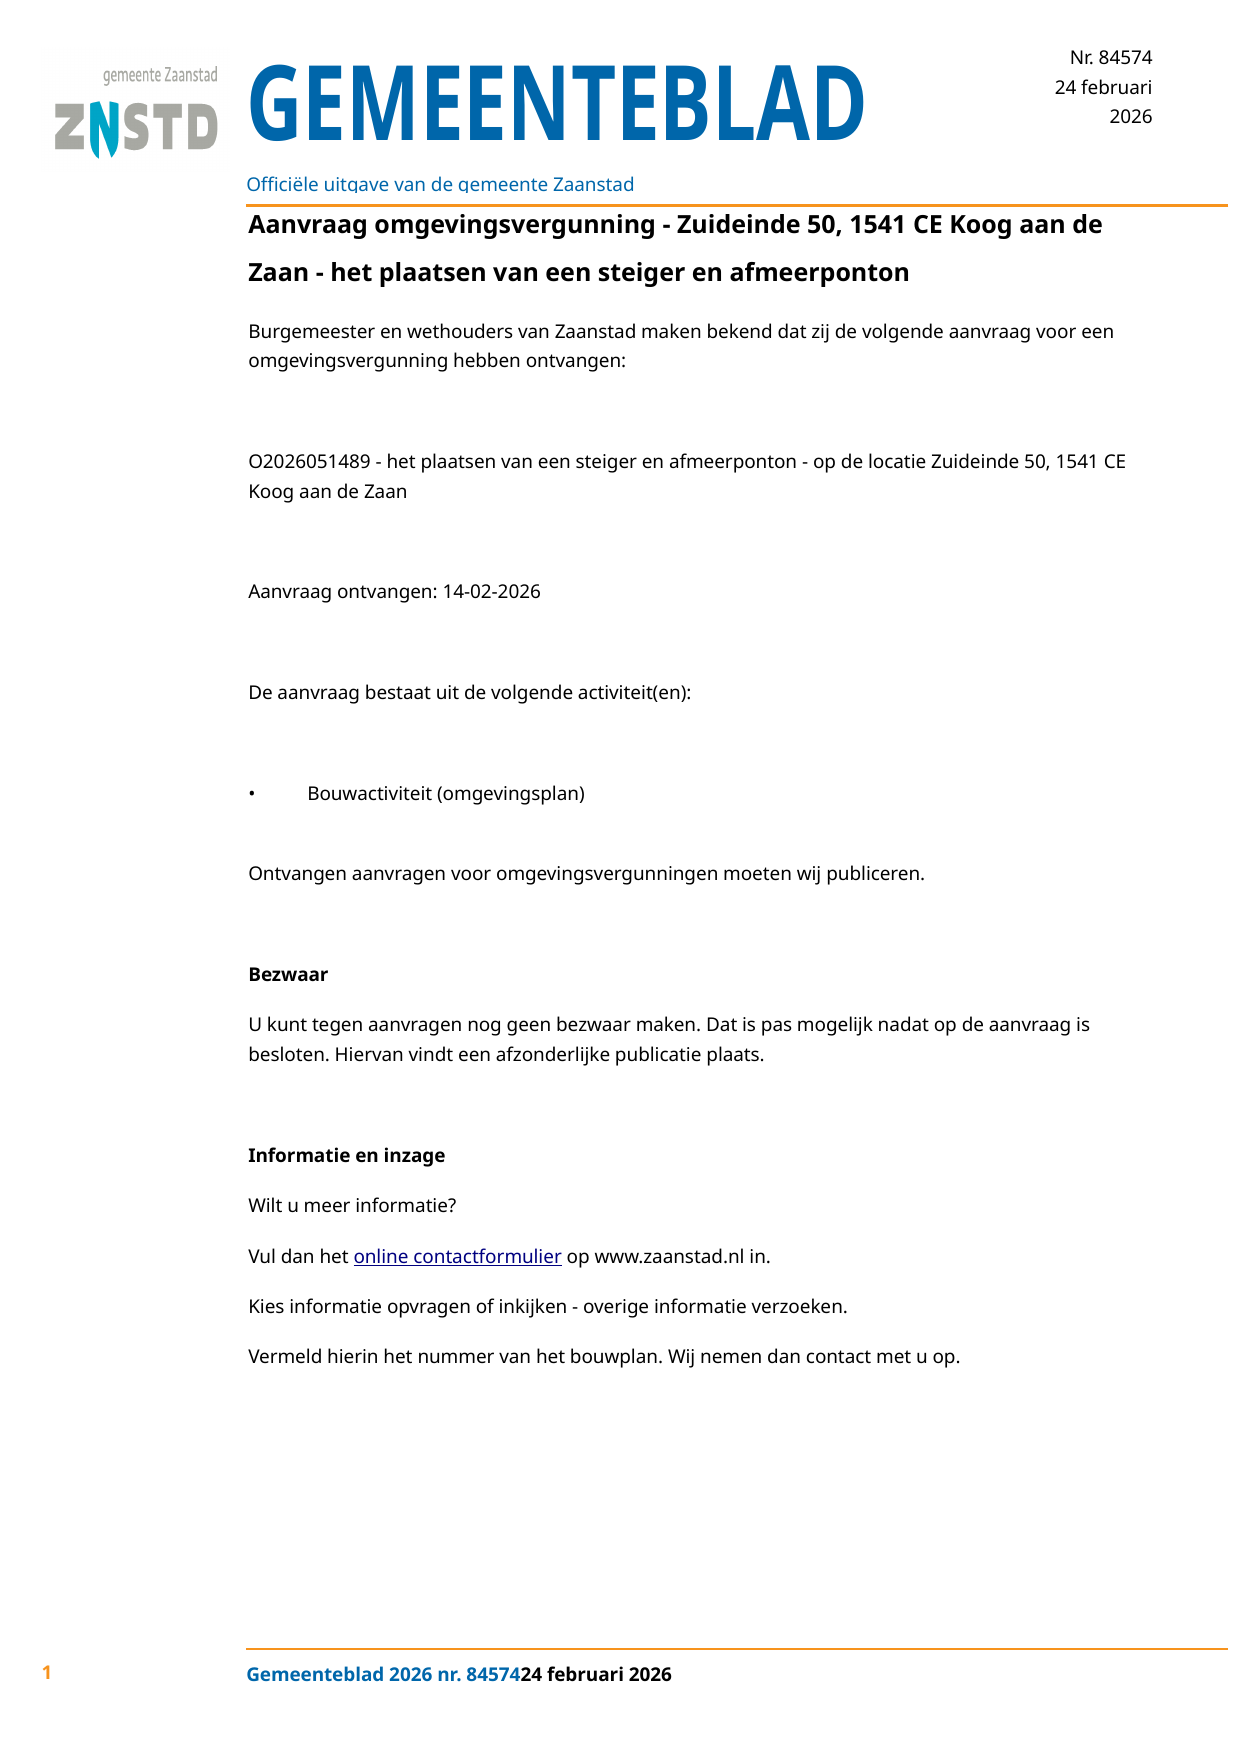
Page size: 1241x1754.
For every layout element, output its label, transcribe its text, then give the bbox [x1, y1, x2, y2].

text Ontvangen aanvragen voor omgevingsvergunningen moeten wij publiceren. [248, 860, 1152, 886]
text Burgemeester en wethouders van Zaanstad maken bekend dat zij de volgende aanvraag voor een omgevingsvergunning hebben ontvangen: [248, 318, 1152, 373]
text O2026051489 - het plaatsen van een steiger en afmeerponton - op de locatie Zuideinde 50, 1541 CE Koog aan de Zaan [248, 448, 1152, 504]
text De aanvraag bestaat uit de volgende activiteit(en): [248, 679, 1152, 705]
text Wilt u meer informatie? [248, 1192, 1152, 1218]
text Bezwaar [248, 961, 1152, 987]
text Informatie en inzage [248, 1142, 1152, 1168]
text Kies informatie opvragen of inkijken - overige informatie verzoeken. [248, 1293, 1152, 1319]
picture [41, 47, 231, 172]
list Bouwactiviteit (omgevingsplan) [248, 780, 1152, 806]
text Aanvraag omgevingsvergunning - Zuideinde 50, 1541 CE Koog aan de Zaan - het plaatsen van een steiger en afmeerponton [248, 207, 1152, 288]
text U kunt tegen aanvragen nog geen bezwaar maken. Dat is pas mogelijk nadat op de aanvraag is besloten. Hiervan vindt een afzonderlijke publicatie plaats. [248, 1012, 1152, 1067]
text Aanvraag ontvangen: 14-02-2026 [248, 579, 1152, 604]
text Vul dan het online contactformulier op www.zaanstad.nl in. [248, 1243, 1152, 1269]
text Vermeld hierin het nummer van het bouwplan. Wij nemen dan contact met u op. [248, 1344, 1152, 1369]
